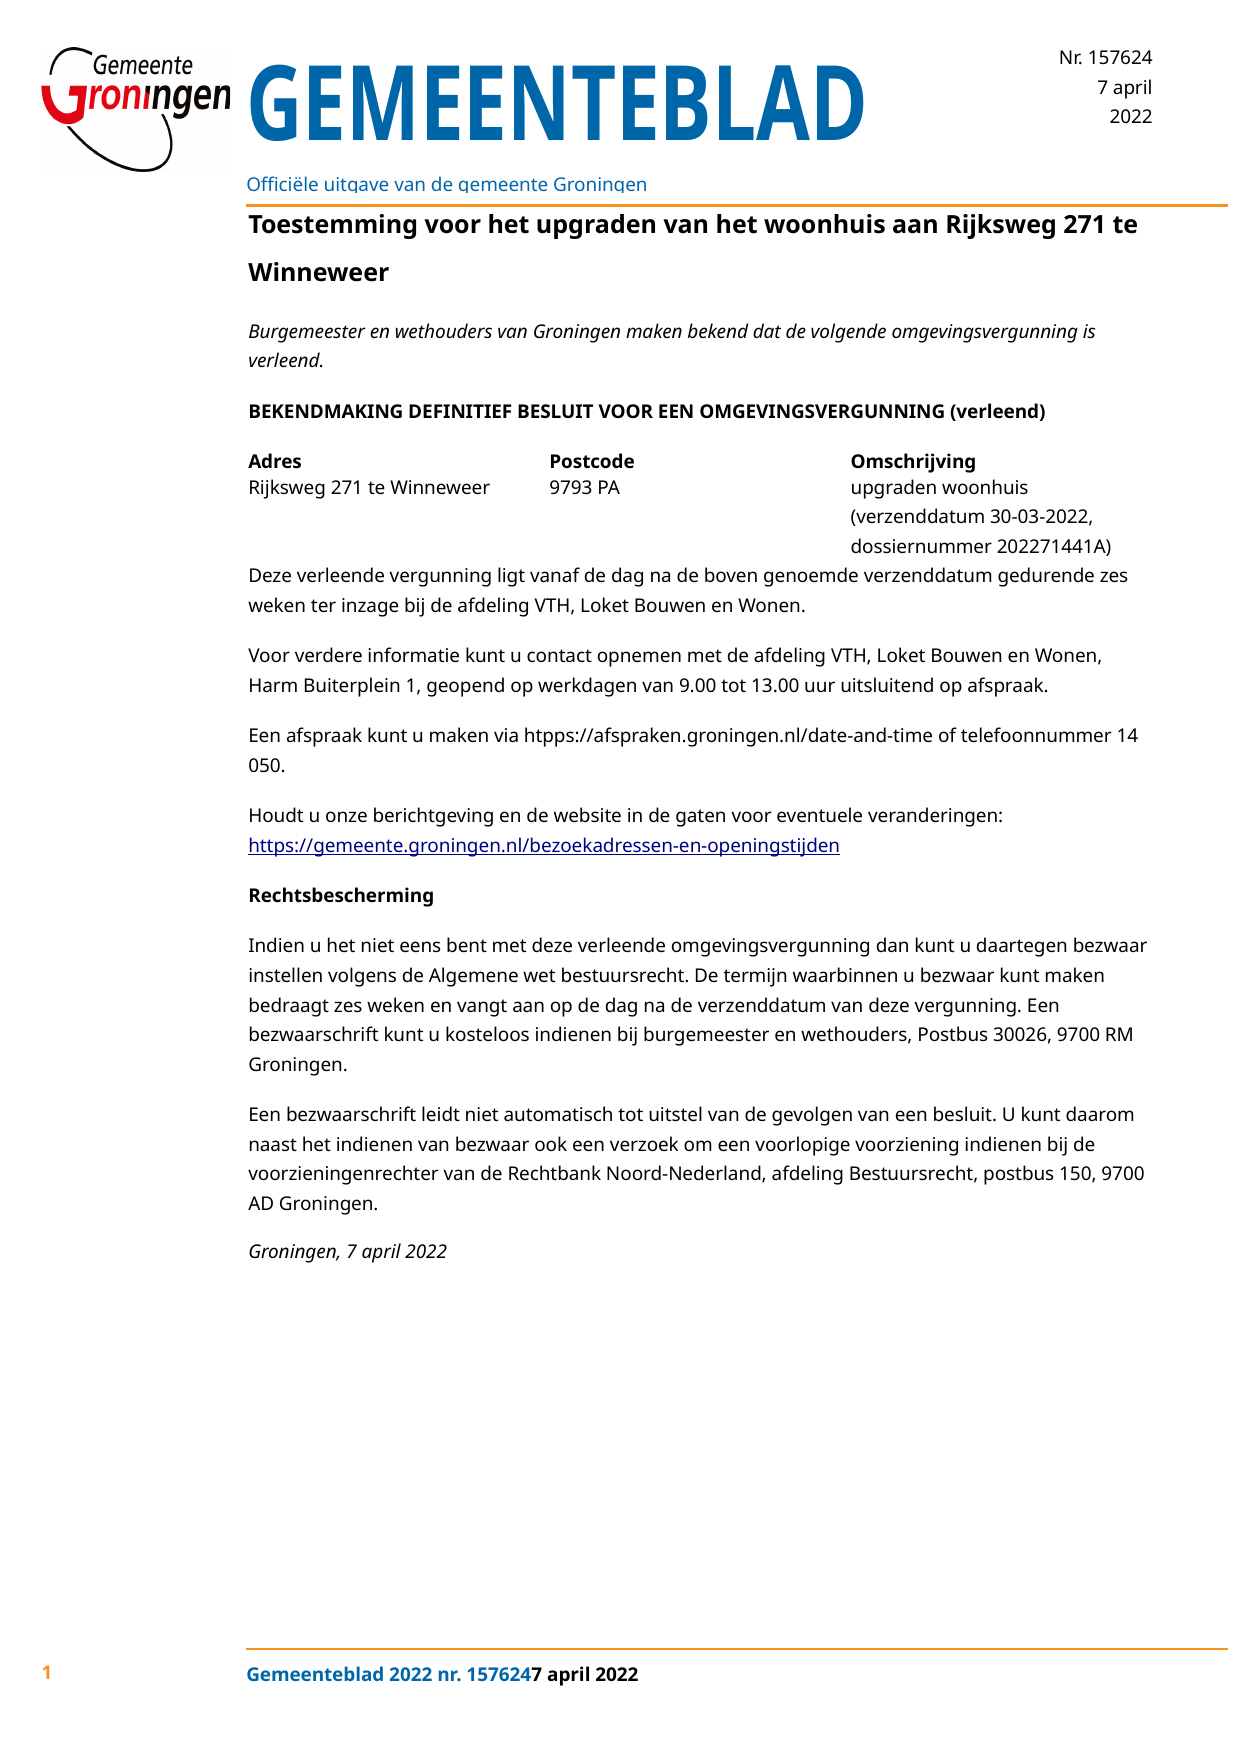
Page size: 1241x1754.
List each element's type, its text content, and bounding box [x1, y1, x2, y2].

text Toestemming voor het upgraden van het woonhuis aan Rijksweg 271 te Winneweer [248, 207, 1152, 288]
text Een afspraak kunt u maken via htpps://afspraken.groningen.nl/date-and-time of telefoonnummer 14 050. [248, 722, 1152, 778]
text Indien u het niet eens bent met deze verleende omgevingsvergunning dan kunt u daartegen bezwaar instellen volgens de Algemene wet bestuursrecht. De termijn waarbinnen u bezwaar kunt maken bedraagt zes weken en vangt aan op de dag na de verzenddatum van deze vergunning. Een bezwaarschrift kunt u kosteloos indienen bij burgemeester en wethouders, Postbus 30026, 9700 RM Groningen. [248, 933, 1152, 1077]
picture [41, 47, 231, 172]
text Groningen, 7 april 2022 [248, 1238, 1152, 1264]
table_cell Rijksweg 271 te Winneweer [248, 474, 549, 559]
text Deze verleende vergunning ligt vanaf de dag na de boven genoemde verzenddatum gedurende zes weken ter inzage bij de afdeling VTH, Loket Bouwen en Wonen. [248, 562, 1152, 618]
table_cell 9793 PA [549, 474, 850, 559]
text Rechtsbescherming [248, 882, 1152, 908]
text BEKENDMAKING DEFINITIEF BESLUIT VOOR EEN OMGEVINGSVERGUNNING (verleend) [248, 398, 1152, 424]
text Houdt u onze berichtgeving en de website in de gaten voor eventuele veranderingen: https://gemeente.groningen.nl/bezoekadressen-en-openingstijden [248, 802, 1152, 858]
table_header Omschrijving [850, 449, 1152, 474]
text Een bezwaarschrift leidt niet automatisch tot uitstel van de gevolgen van een besluit. U kunt daarom naast het indienen van bezwaar ook een verzoek om een voorlopige voorziening indienen bij de voorzieningenrechter van de Rechtbank Noord-Nederland, afdeling Bestuursrecht, postbus 150, 9700 AD Groningen. [248, 1101, 1152, 1216]
table_header Postcode [549, 449, 850, 474]
text Voor verdere informatie kunt u contact opnemen met de afdeling VTH, Loket Bouwen en Wonen, Harm Buiterplein 1, geopend op werkdagen van 9.00 tot 13.00 uur uitsluitend op afspraak. [248, 642, 1152, 698]
table_header Adres [248, 449, 549, 474]
table_cell upgraden woonhuis (verzenddatum 30-03-2022, dossiernummer 202271441A) [850, 474, 1152, 559]
text Burgemeester en wethouders van Groningen maken bekend dat de volgende omgevingsvergunning is verleend. [248, 318, 1152, 373]
